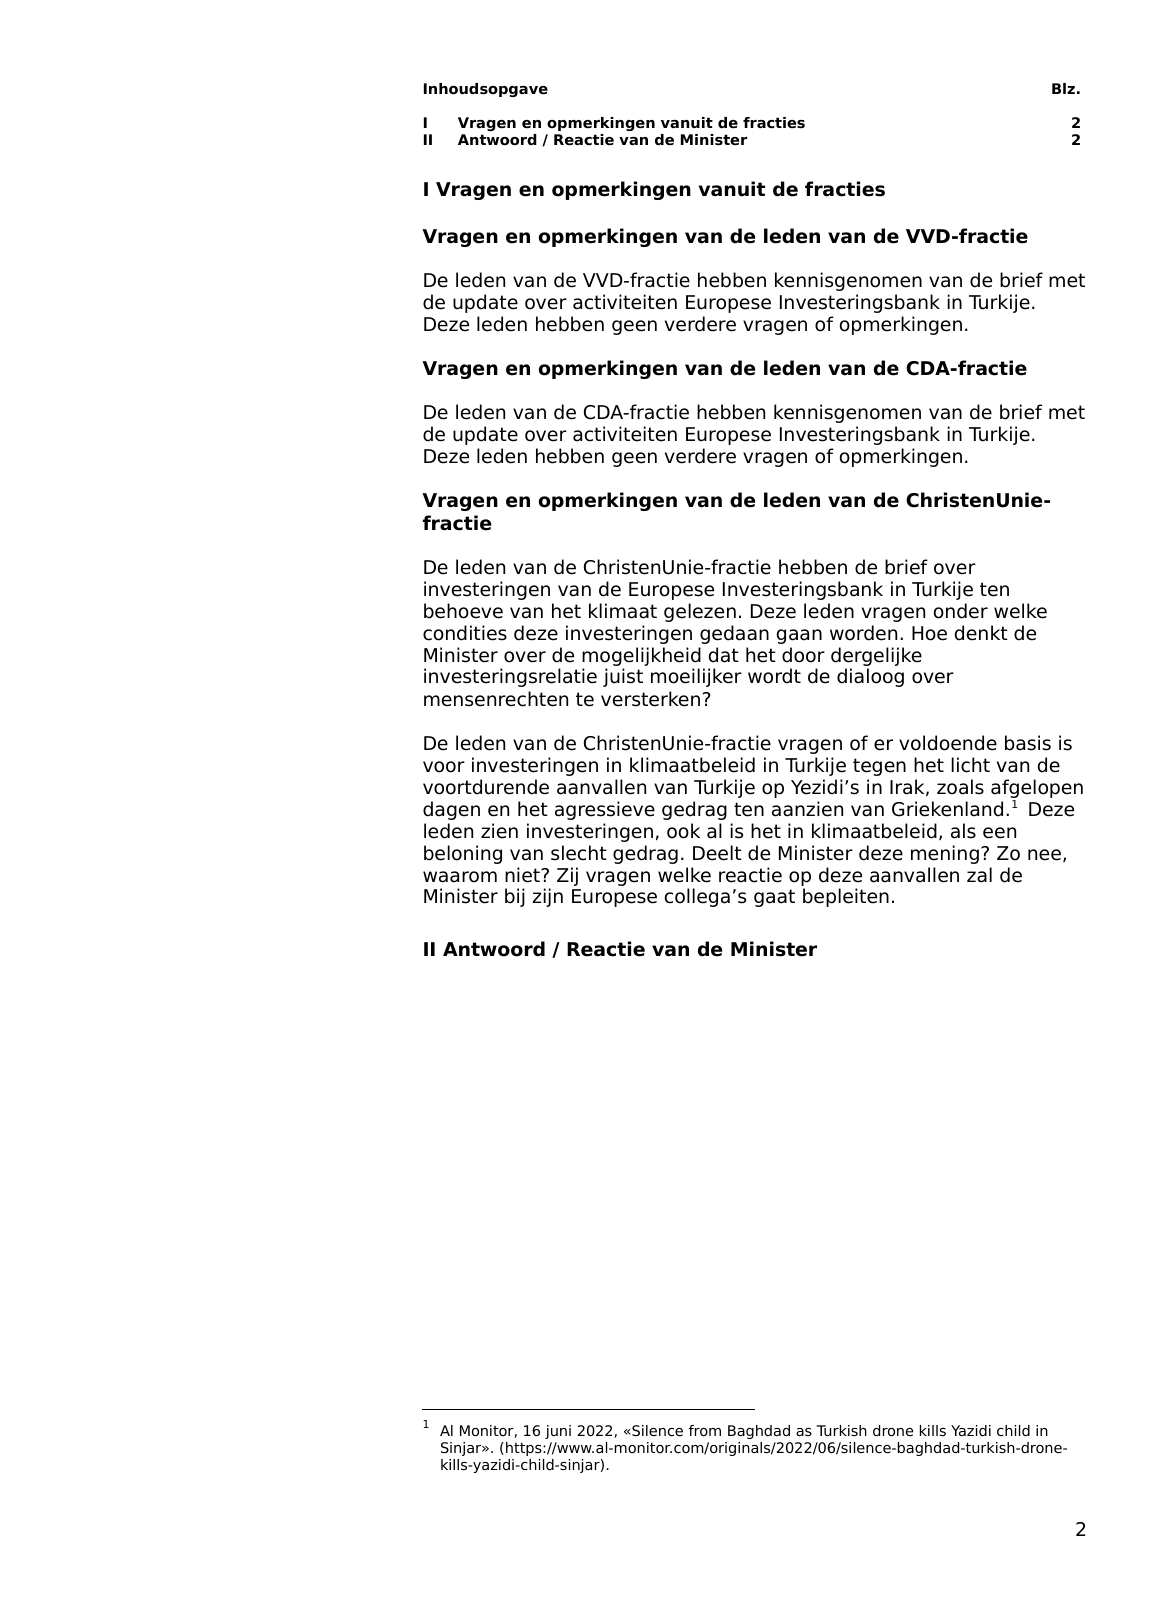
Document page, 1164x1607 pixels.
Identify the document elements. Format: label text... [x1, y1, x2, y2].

text Al Monitor, 16 juni 2022, «Silence from Baghdad as Turkish drone kills Yazidi child in Sinjar». (https://www.al-monitor.com/originals/2022/06/silence-baghdad-turkish-drone-kills-yazidi-child-sinjar). [422, 1418, 1087, 1474]
table_cell [1028, 98, 1087, 115]
table_cell [422, 98, 452, 115]
table_cell 2 [1028, 115, 1087, 132]
table_cell 2 [1028, 132, 1087, 149]
table_header Inhoudsopgave [422, 81, 1028, 98]
table_cell Vragen en opmerkingen vanuit de fracties [452, 115, 1028, 132]
table_cell I [422, 115, 452, 132]
subtitle Vragen en opmerkingen van de leden van de ChristenUnie-fractie [422, 490, 1087, 534]
table_cell [452, 98, 1028, 115]
text De leden van de ChristenUnie-fractie hebben de brief over investeringen van de Europese Investeringsbank in Turkije ten behoeve van het klimaat gelezen. Deze leden vragen onder welke condities deze investeringen gedaan gaan worden. Hoe denkt de Minister over de mogelijkheid dat het door dergelijke investeringsrelatie juist moeilijker wordt de dialoog over mensenrechten te versterken? [422, 557, 1087, 710]
table_cell Antwoord / Reactie van de Minister [452, 132, 1028, 149]
table_cell II [422, 132, 452, 149]
subtitle Vragen en opmerkingen van de leden van de VVD-fractie [422, 226, 1087, 248]
text De leden van de VVD-fractie hebben kennisgenomen van de brief met de update over activiteiten Europese Investeringsbank in Turkije. Deze leden hebben geen verdere vragen of opmerkingen. [422, 270, 1087, 336]
text De leden van de ChristenUnie-fractie vragen of er voldoende basis is voor investeringen in klimaatbeleid in Turkije tegen het licht van de voortdurende aanvallen van Turkije op Yezidi’s in Irak, zoals afgelopen dagen en het agressieve gedrag ten aanzien van Griekenland. Deze leden zien investeringen, ook al is het in klimaatbeleid, als een beloning van slecht gedrag. Deelt de Minister deze mening? Zo nee, waarom niet? Zij vragen welke reactie op deze aanvallen zal de Minister bij zijn Europese collega’s gaat bepleiten. [422, 733, 1087, 908]
text De leden van de CDA-fractie hebben kennisgenomen van de brief met de update over activiteiten Europese Investeringsbank in Turkije. Deze leden hebben geen verdere vragen of opmerkingen. [422, 402, 1087, 468]
subtitle I Vragen en opmerkingen vanuit de fracties [422, 179, 1087, 201]
subtitle II Antwoord / Reactie van de Minister [422, 938, 1087, 960]
table_header Blz. [1028, 81, 1087, 98]
subtitle Vragen en opmerkingen van de leden van de CDA-fractie [422, 358, 1087, 380]
